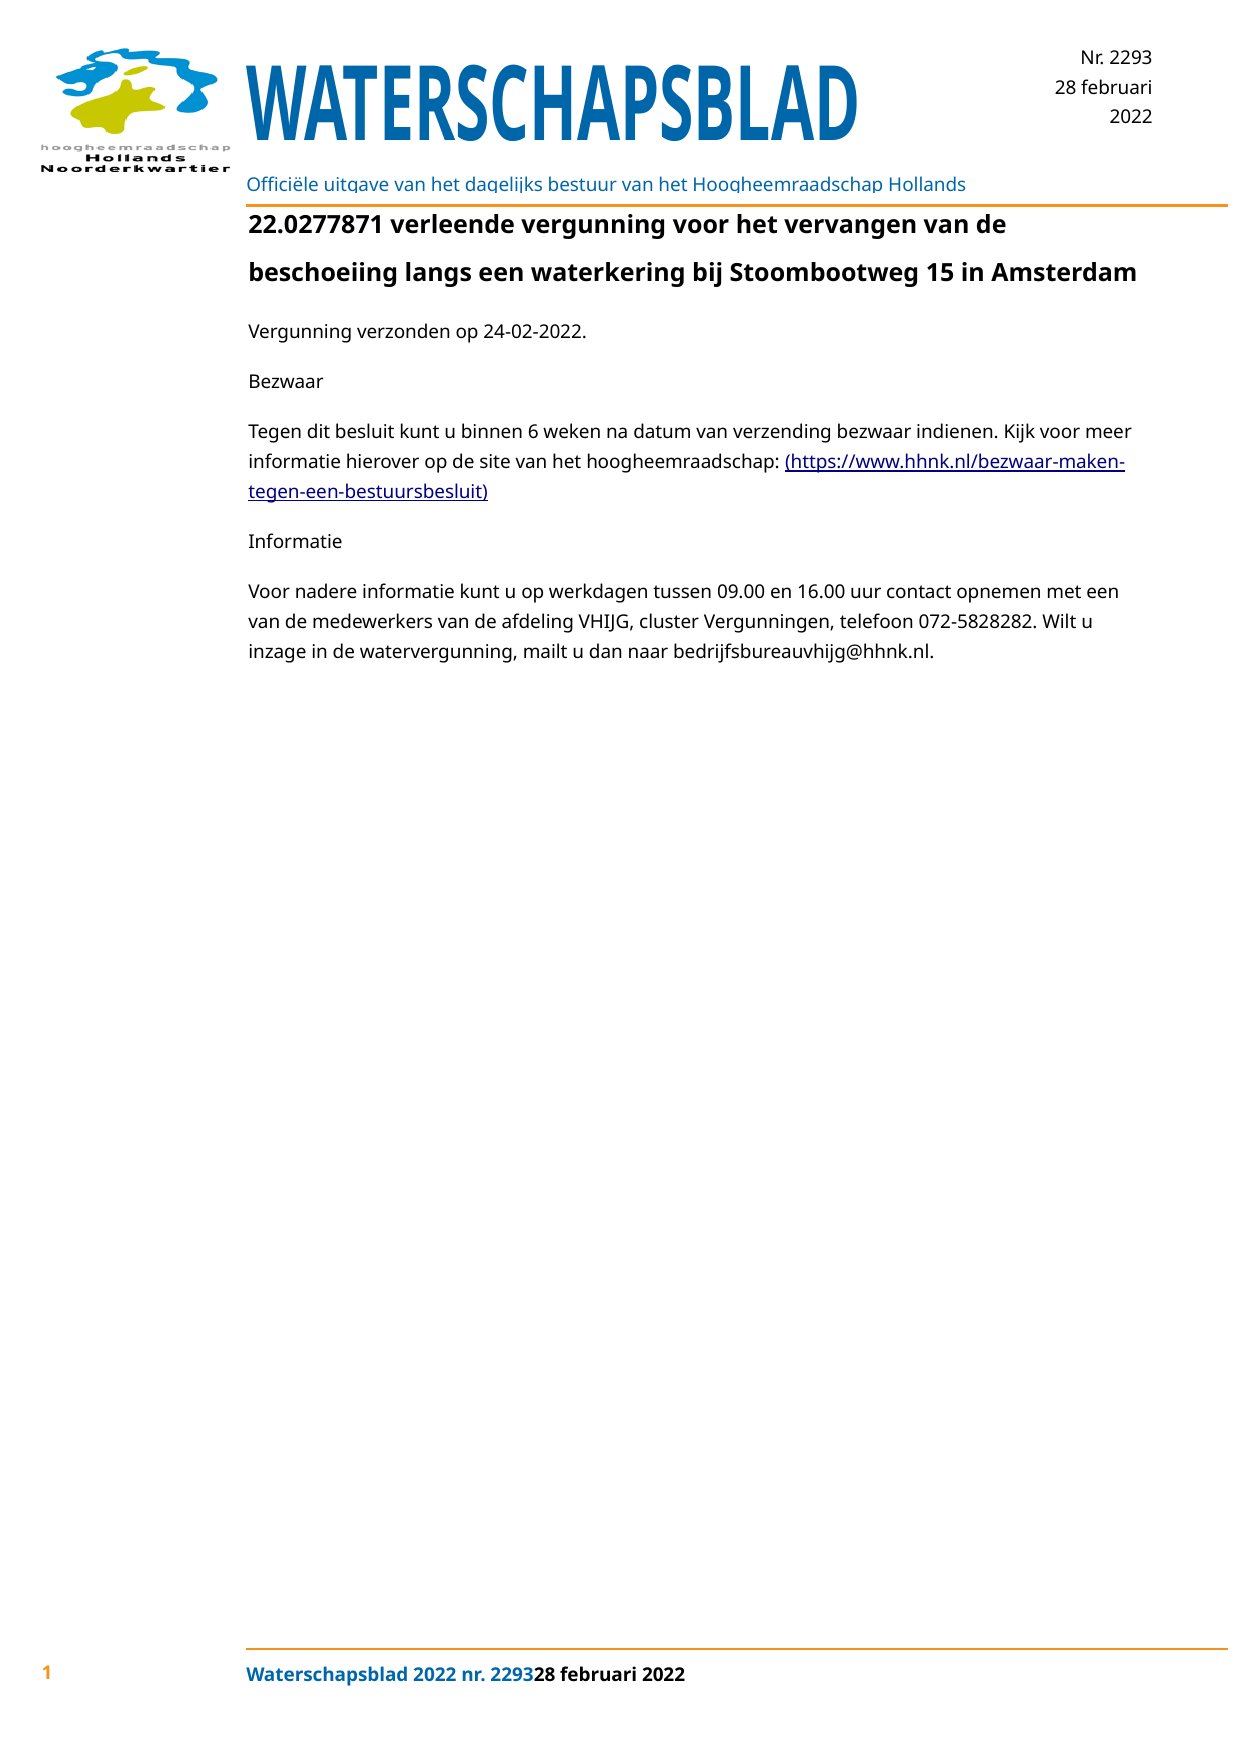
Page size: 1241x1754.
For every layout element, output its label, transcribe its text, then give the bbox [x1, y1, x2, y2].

picture [41, 47, 231, 172]
text Tegen dit besluit kunt u binnen 6 weken na datum van verzending bezwaar indienen. Kijk voor meer informatie hierover op de site van het hoogheemraadschap: (https://www.hhnk.nl/bezwaar-maken-tegen-een-bestuursbesluit) [248, 419, 1152, 504]
text Vergunning verzonden op 24-02-2022. [248, 318, 1152, 344]
text Bezwaar [248, 368, 1152, 394]
text Informatie [248, 528, 1152, 554]
text 22.0277871 verleende vergunning voor het vervangen van de beschoeiing langs een waterkering bij Stoombootweg 15 in Amsterdam [248, 207, 1152, 288]
text Voor nadere informatie kunt u op werkdagen tussen 09.00 en 16.00 uur contact opnemen met een van de medewerkers van de afdeling VHIJG, cluster Vergunningen, telefoon 072-5828282. Wilt u inzage in de watervergunning, mailt u dan naar bedrijfsbureauvhijg@hhnk.nl. [248, 579, 1152, 664]
